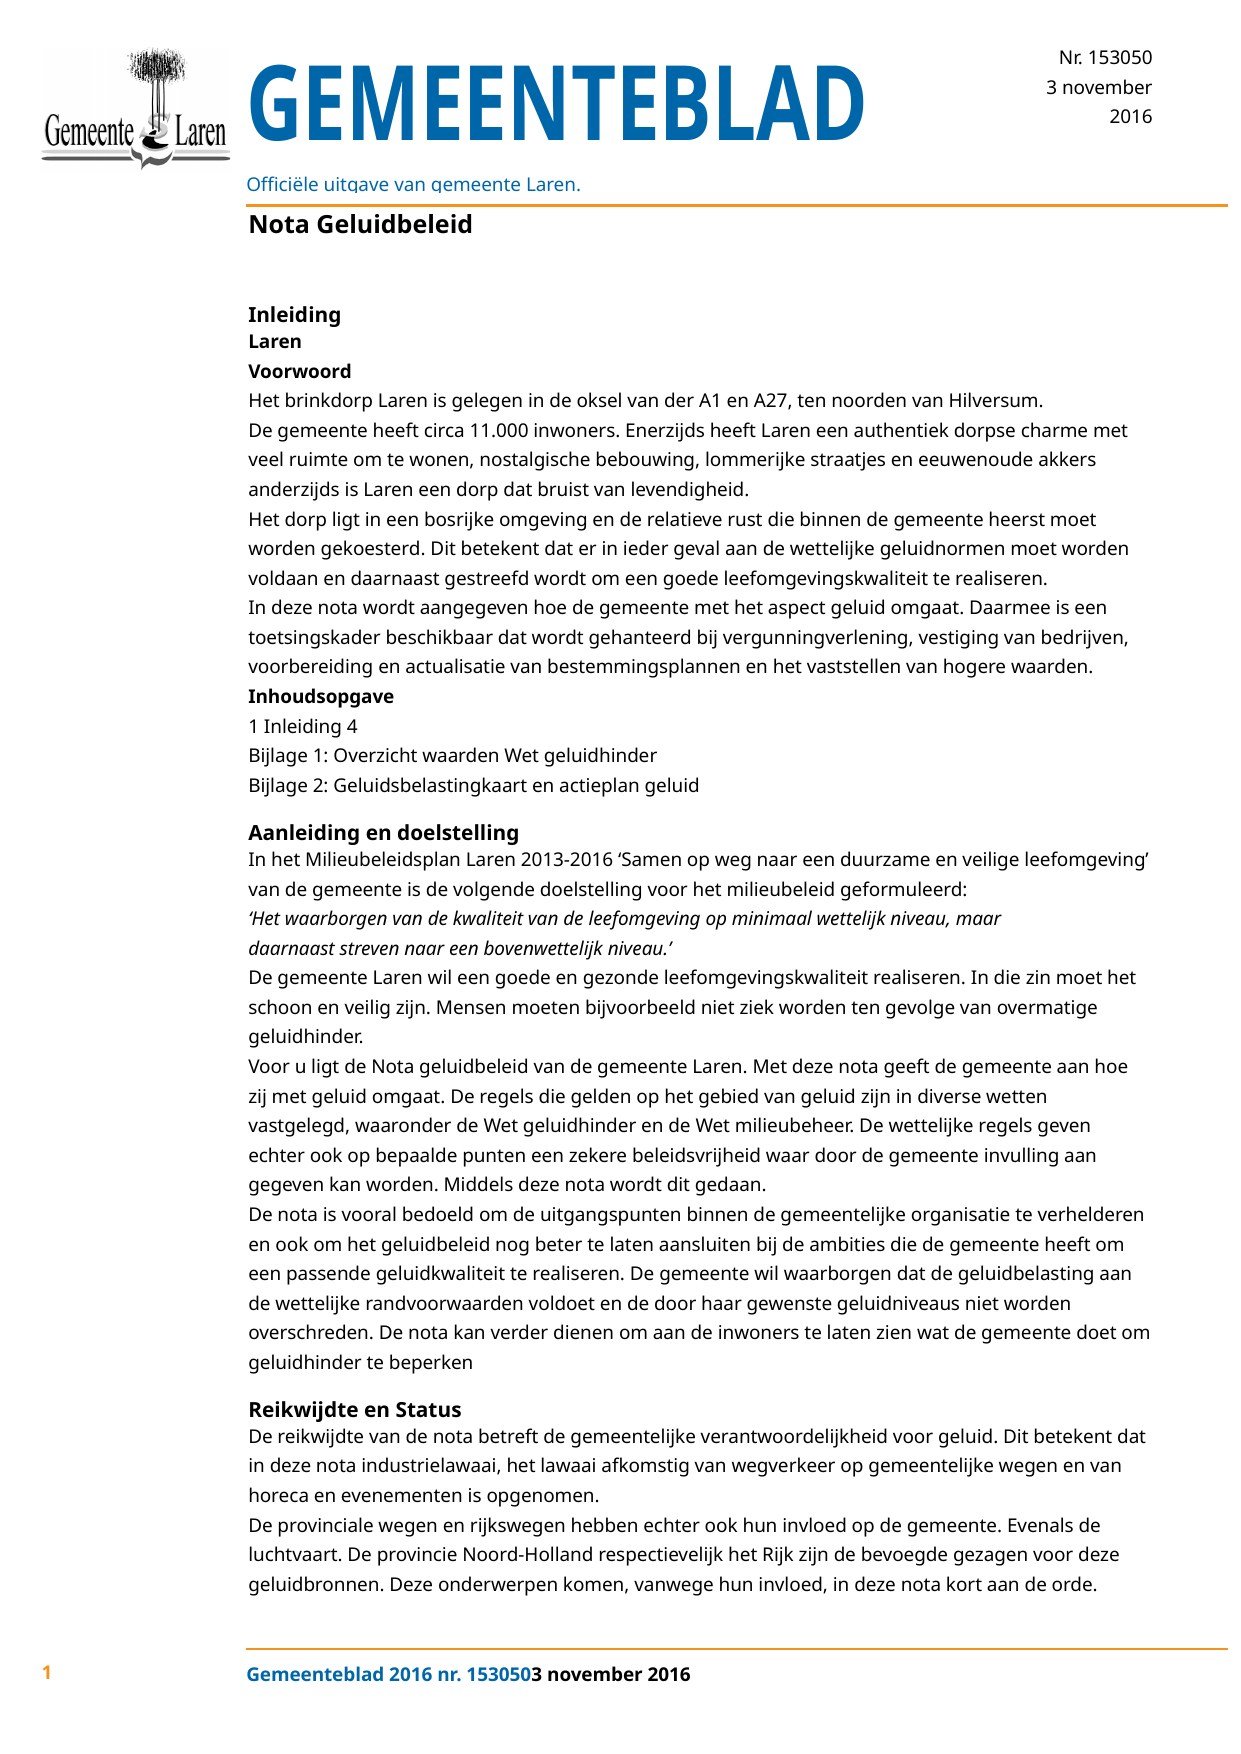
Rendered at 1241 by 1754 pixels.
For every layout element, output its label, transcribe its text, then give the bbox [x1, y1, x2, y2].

text Het brinkdorp Laren is gelegen in de oksel van der A1 en A27, ten noorden van Hilversum. [248, 387, 1152, 413]
text Reikwijdte en Status [248, 1395, 1152, 1423]
text daarnaast streven naar een bovenwettelijk niveau.’ [248, 935, 1152, 961]
text Voorwoord [248, 358, 1152, 384]
text De reikwijdte van de nota betreft de gemeentelijke verantwoordelijkheid voor geluid. Dit betekent dat in deze nota industrielawaai, het lawaai afkomstig van wegverkeer op gemeentelijke wegen en van horeca en evenementen is opgenomen. [248, 1423, 1152, 1508]
text Het dorp ligt in een bosrijke omgeving en de relatieve rust die binnen de gemeente heerst moet worden gekoesterd. Dit betekent dat er in ieder geval aan de wettelijke geluidnormen moet worden voldaan en daarnaast gestreefd wordt om een goede leefomgevingskwaliteit te realiseren. [248, 506, 1152, 591]
text Inhoudsopgave [248, 683, 1152, 709]
text Laren [248, 328, 1152, 354]
text Aanleiding en doelstelling [248, 818, 1152, 846]
text Inleiding [248, 300, 1152, 328]
text De gemeente Laren wil een goede en gezonde leefomgevingskwaliteit realiseren. In die zin moet het schoon en veilig zijn. Mensen moeten bijvoorbeeld niet ziek worden ten gevolge van overmatige geluidhinder. [248, 964, 1152, 1049]
text Voor u ligt de Nota geluidbeleid van de gemeente Laren. Met deze nota geeft de gemeente aan hoe zij met geluid omgaat. De regels die gelden op het gebied van geluid zijn in diverse wetten vastgelegd, waaronder de Wet geluidhinder en de Wet milieubeheer. De wettelijke regels geven echter ook op bepaalde punten een zekere beleidsvrijheid waar door de gemeente invulling aan gegeven kan worden. Middels deze nota wordt dit gedaan. [248, 1053, 1152, 1197]
text In het Milieubeleidsplan Laren 2013-2016 ‘Samen op weg naar een duurzame en veilige leefomgeving’ van de gemeente is de volgende doelstelling voor het milieubeleid geformuleerd: [248, 846, 1152, 901]
text ‘Het waarborgen van de kwaliteit van de leefomgeving op minimaal wettelijk niveau, maar [248, 905, 1152, 931]
text In deze nota wordt aangegeven hoe de gemeente met het aspect geluid omgaat. Daarmee is een toetsingskader beschikbaar dat wordt gehanteerd bij vergunningverlening, vestiging van bedrijven, voorbereiding en actualisatie van bestemmingsplannen en het vaststellen van hogere waarden. [248, 594, 1152, 679]
text Bijlage 1: Overzicht waarden Wet geluidhinder [248, 742, 1152, 768]
text De provinciale wegen en rijkswegen hebben echter ook hun invloed op de gemeente. Evenals de luchtvaart. De provincie Noord-Holland respectievelijk het Rijk zijn de bevoegde gezagen voor deze geluidbronnen. Deze onderwerpen komen, vanwege hun invloed, in deze nota kort aan de orde. [248, 1512, 1152, 1597]
text De gemeente heeft circa 11.000 inwoners. Enerzijds heeft Laren een authentiek dorpse charme met veel ruimte om te wonen, nostalgische bebouwing, lommerijke straatjes en eeuwenoude akkers anderzijds is Laren een dorp dat bruist van levendigheid. [248, 417, 1152, 502]
text 1 Inleiding 4 [248, 713, 1152, 739]
text De nota is vooral bedoeld om de uitgangspunten binnen de gemeentelijke organisatie te verhelderen en ook om het geluidbeleid nog beter te laten aansluiten bij de ambities die de gemeente heeft om een passende geluidkwaliteit te realiseren. De gemeente wil waarborgen dat de geluidbelasting aan de wettelijke randvoorwaarden voldoet en de door haar gewenste geluidniveaus niet worden overschreden. De nota kan verder dienen om aan de inwoners te laten zien wat de gemeente doet om geluidhinder te beperken [248, 1201, 1152, 1375]
picture [41, 47, 231, 172]
text Nota Geluidbeleid [248, 207, 1152, 241]
text Bijlage 2: Geluidsbelastingkaart en actieplan geluid [248, 772, 1152, 798]
